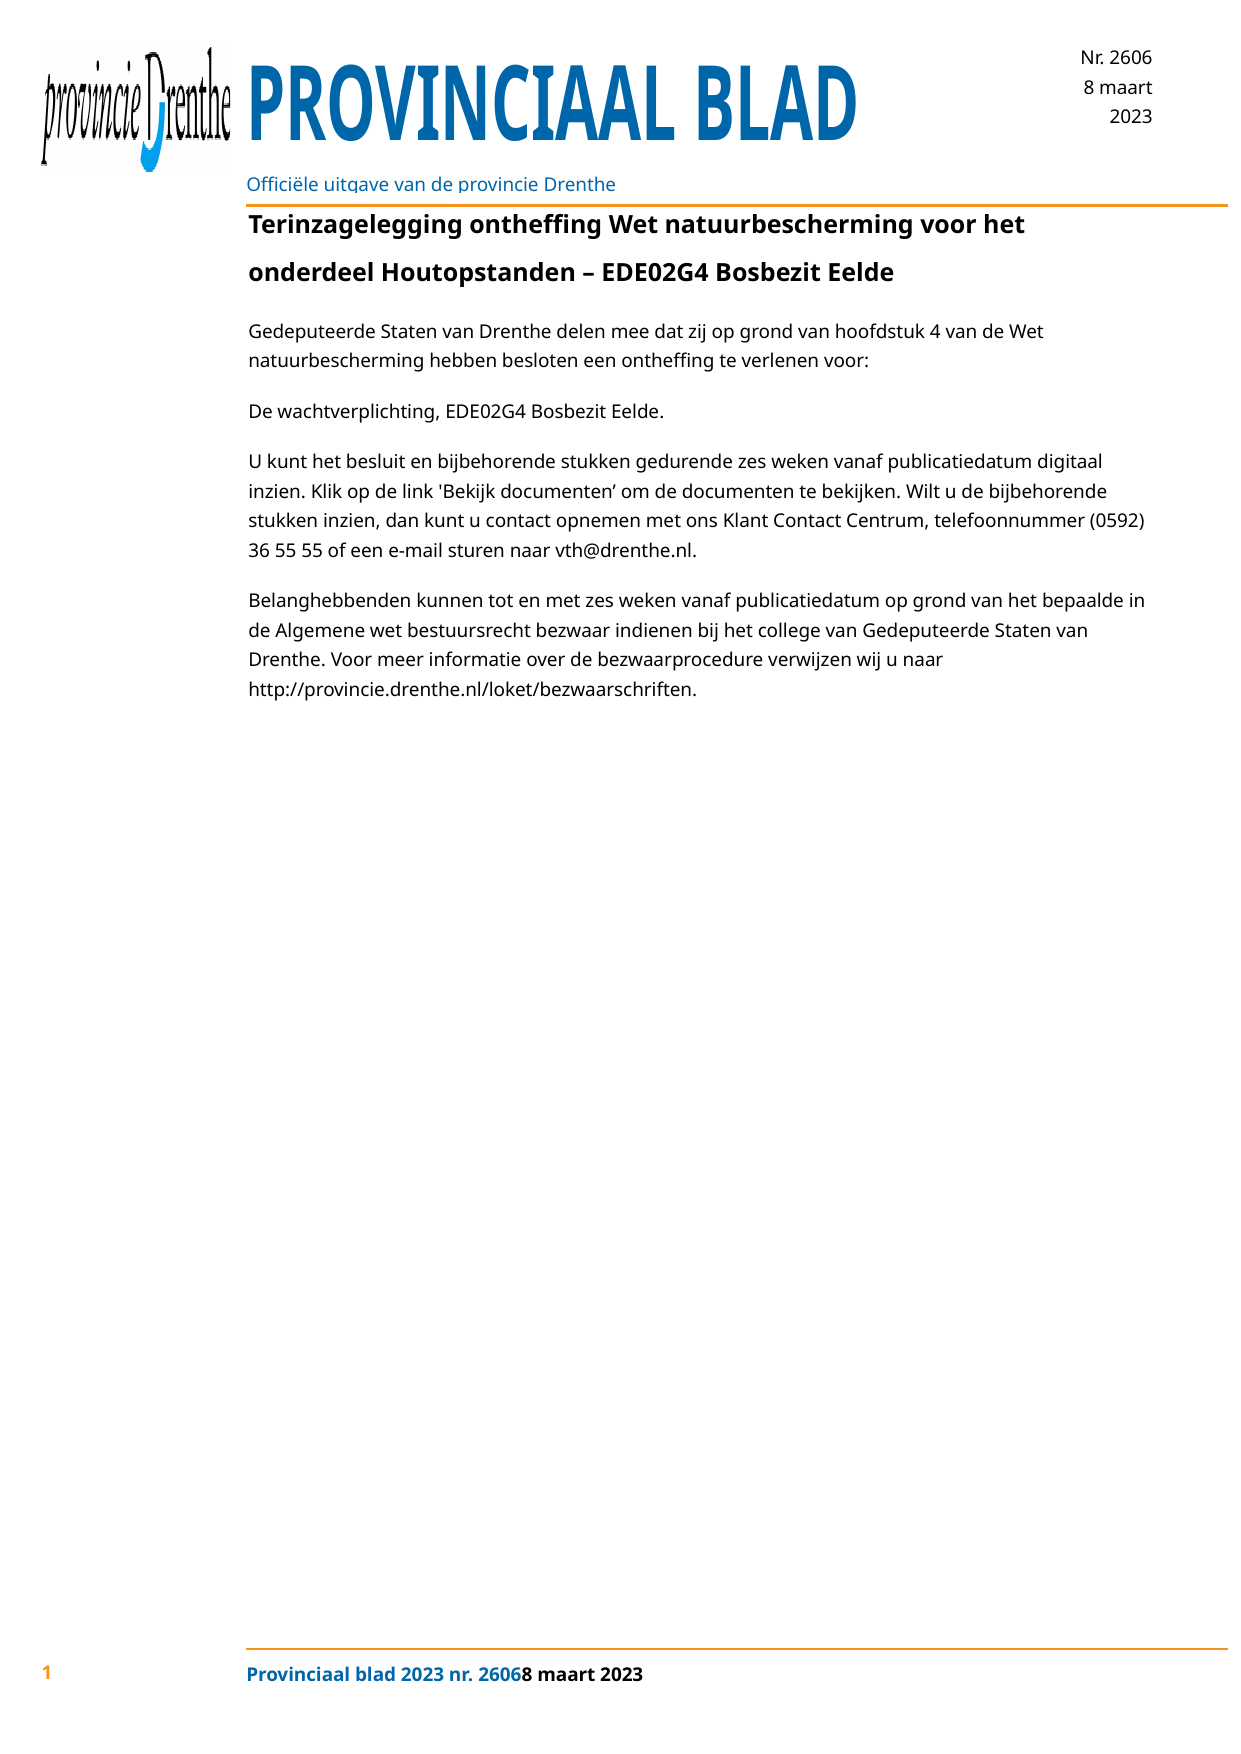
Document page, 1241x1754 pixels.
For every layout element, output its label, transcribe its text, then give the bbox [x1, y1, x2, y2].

text Gedeputeerde Staten van Drenthe delen mee dat zij op grond van hoofdstuk 4 van de Wet natuurbescherming hebben besloten een ontheffing te verlenen voor: [248, 318, 1152, 373]
picture [41, 47, 231, 172]
text De wachtverplichting, EDE02G4 Bosbezit Eelde. [248, 398, 1152, 424]
text U kunt het besluit en bijbehorende stukken gedurende zes weken vanaf publicatiedatum digitaal inzien. Klik op de link 'Bekijk documenten’ om de documenten te bekijken. Wilt u de bijbehorende stukken inzien, dan kunt u contact opnemen met ons Klant Contact Centrum, telefoonnummer (0592) 36 55 55 of een e-mail sturen naar vth@drenthe.nl. [248, 448, 1152, 563]
text Terinzagelegging ontheffing Wet natuurbescherming voor het onderdeel Houtopstanden – EDE02G4 Bosbezit Eelde [248, 207, 1152, 288]
text Belanghebbenden kunnen tot en met zes weken vanaf publicatiedatum op grond van het bepaalde in de Algemene wet bestuursrecht bezwaar indienen bij het college van Gedeputeerde Staten van Drenthe. Voor meer informatie over de bezwaarprocedure verwijzen wij u naar http://provincie.drenthe.nl/loket/bezwaarschriften. [248, 587, 1152, 702]
